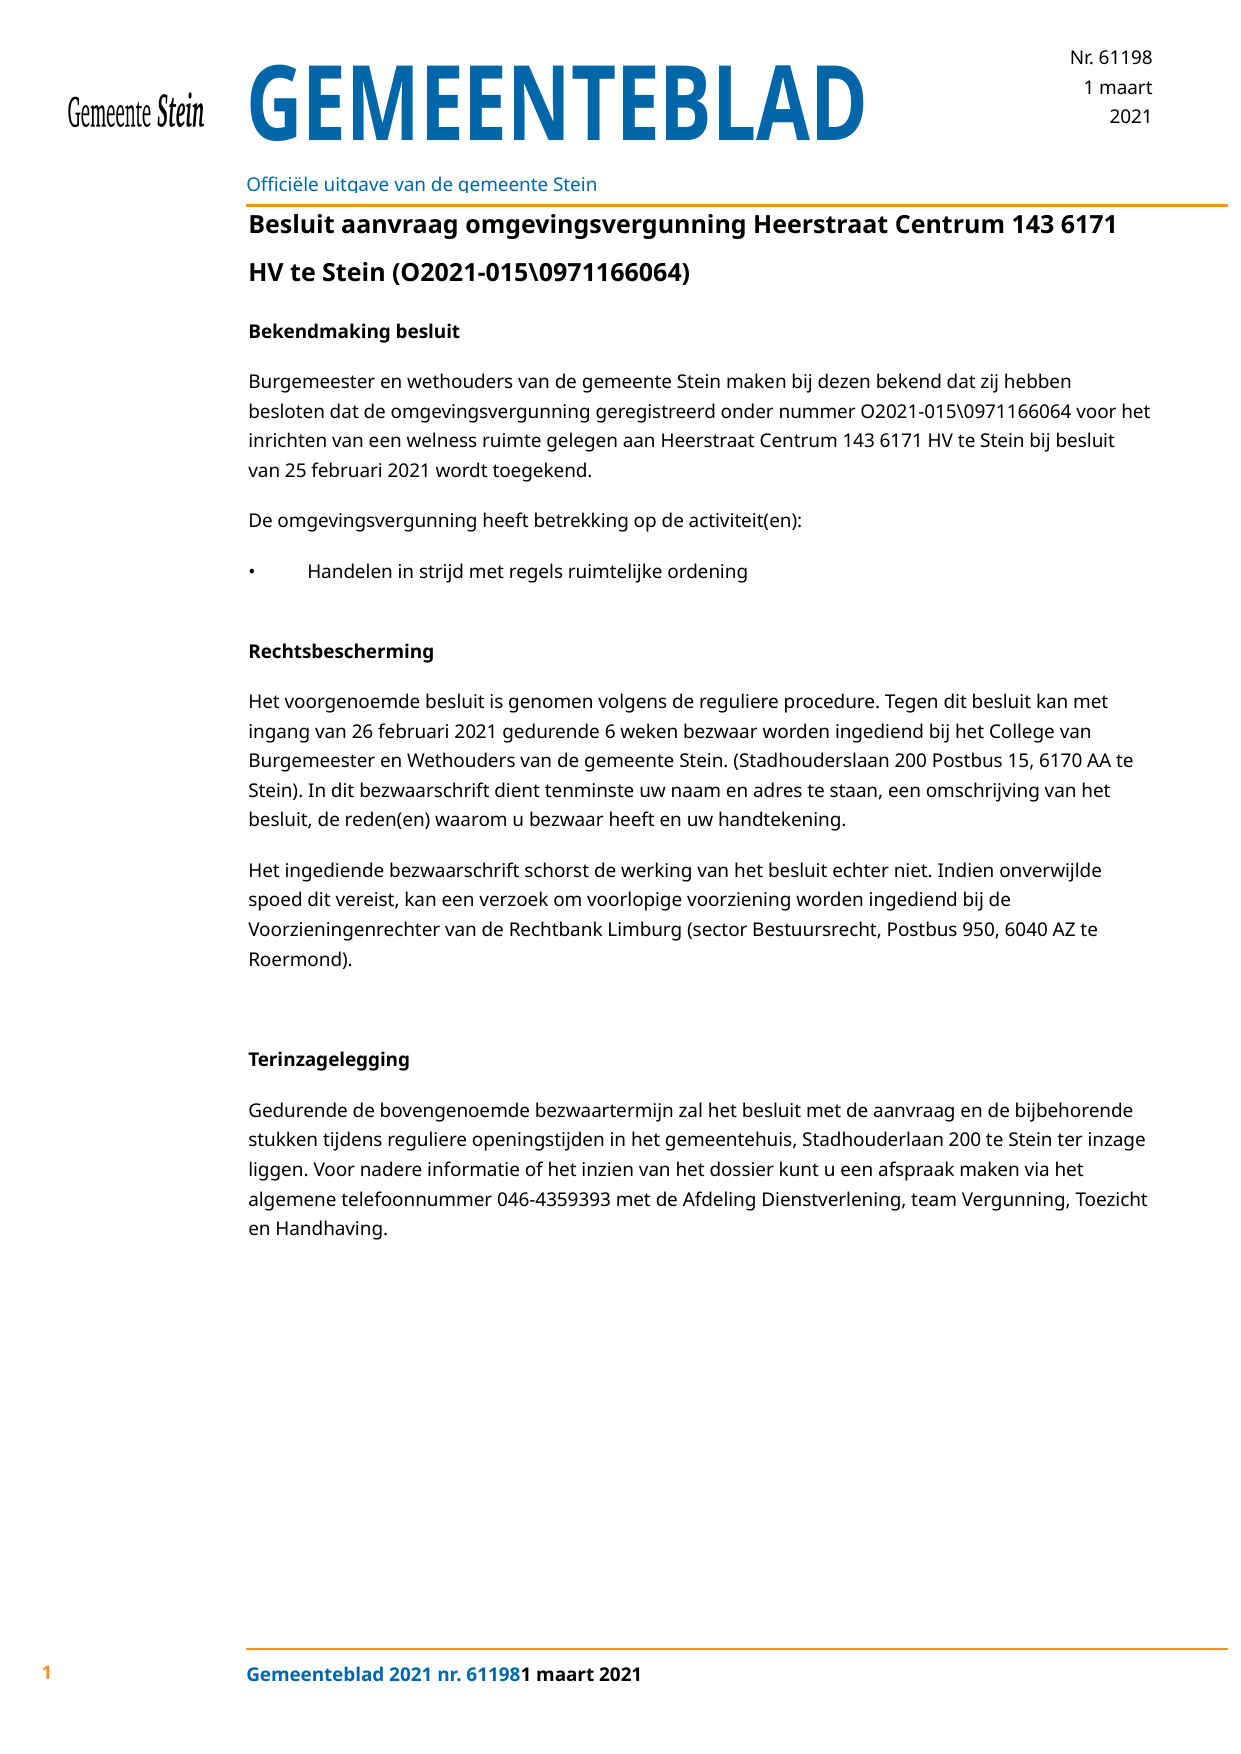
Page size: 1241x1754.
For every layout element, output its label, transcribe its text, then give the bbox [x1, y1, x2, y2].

text Rechtsbescherming [248, 638, 1152, 664]
text Bekendmaking besluit [248, 318, 1152, 344]
text Het voorgenoemde besluit is genomen volgens de reguliere procedure. Tegen dit besluit kan met ingang van 26 februari 2021 gedurende 6 weken bezwaar worden ingediend bij het College van Burgemeester en Wethouders van de gemeente Stein. (Stadhouderslaan 200 Postbus 15, 6170 AA te Stein). In dit bezwaarschrift dient tenminste uw naam en adres te staan, een omschrijving van het besluit, de reden(en) waarom u bezwaar heeft en uw handtekening. [248, 688, 1152, 832]
list Handelen in strijd met regels ruimtelijke ordening [248, 558, 1152, 584]
text Het ingediende bezwaarschrift schorst de werking van het besluit echter niet. Indien onverwijlde spoed dit vereist, kan een verzoek om voorlopige voorziening worden ingediend bij de Voorzieningenrechter van de Rechtbank Limburg (sector Bestuursrecht, Postbus 950, 6040 AZ te Roermond). [248, 857, 1152, 972]
picture [41, 47, 231, 172]
text Besluit aanvraag omgevingsvergunning Heerstraat Centrum 143 6171 HV te Stein (O2021-015\0971166064) [248, 207, 1152, 288]
text Burgemeester en wethouders van de gemeente Stein maken bij dezen bekend dat zij hebben besloten dat de omgevingsvergunning geregistreerd onder nummer O2021-015\0971166064 voor het inrichten van een welness ruimte gelegen aan Heerstraat Centrum 143 6171 HV te Stein bij besluit van 25 februari 2021 wordt toegekend. [248, 368, 1152, 483]
text Gedurende de bovengenoemde bezwaartermijn zal het besluit met de aanvraag en de bijbehorende stukken tijdens reguliere openingstijden in het gemeentehuis, Stadhouderlaan 200 te Stein ter inzage liggen. Voor nadere informatie of het inzien van het dossier kunt u een afspraak maken via het algemene telefoonnummer 046-4359393 met de Afdeling Dienstverlening, team Vergunning, Toezicht en Handhaving. [248, 1097, 1152, 1241]
text De omgevingsvergunning heeft betrekking op de activiteit(en): [248, 507, 1152, 533]
text Terinzagelegging [248, 1047, 1152, 1072]
